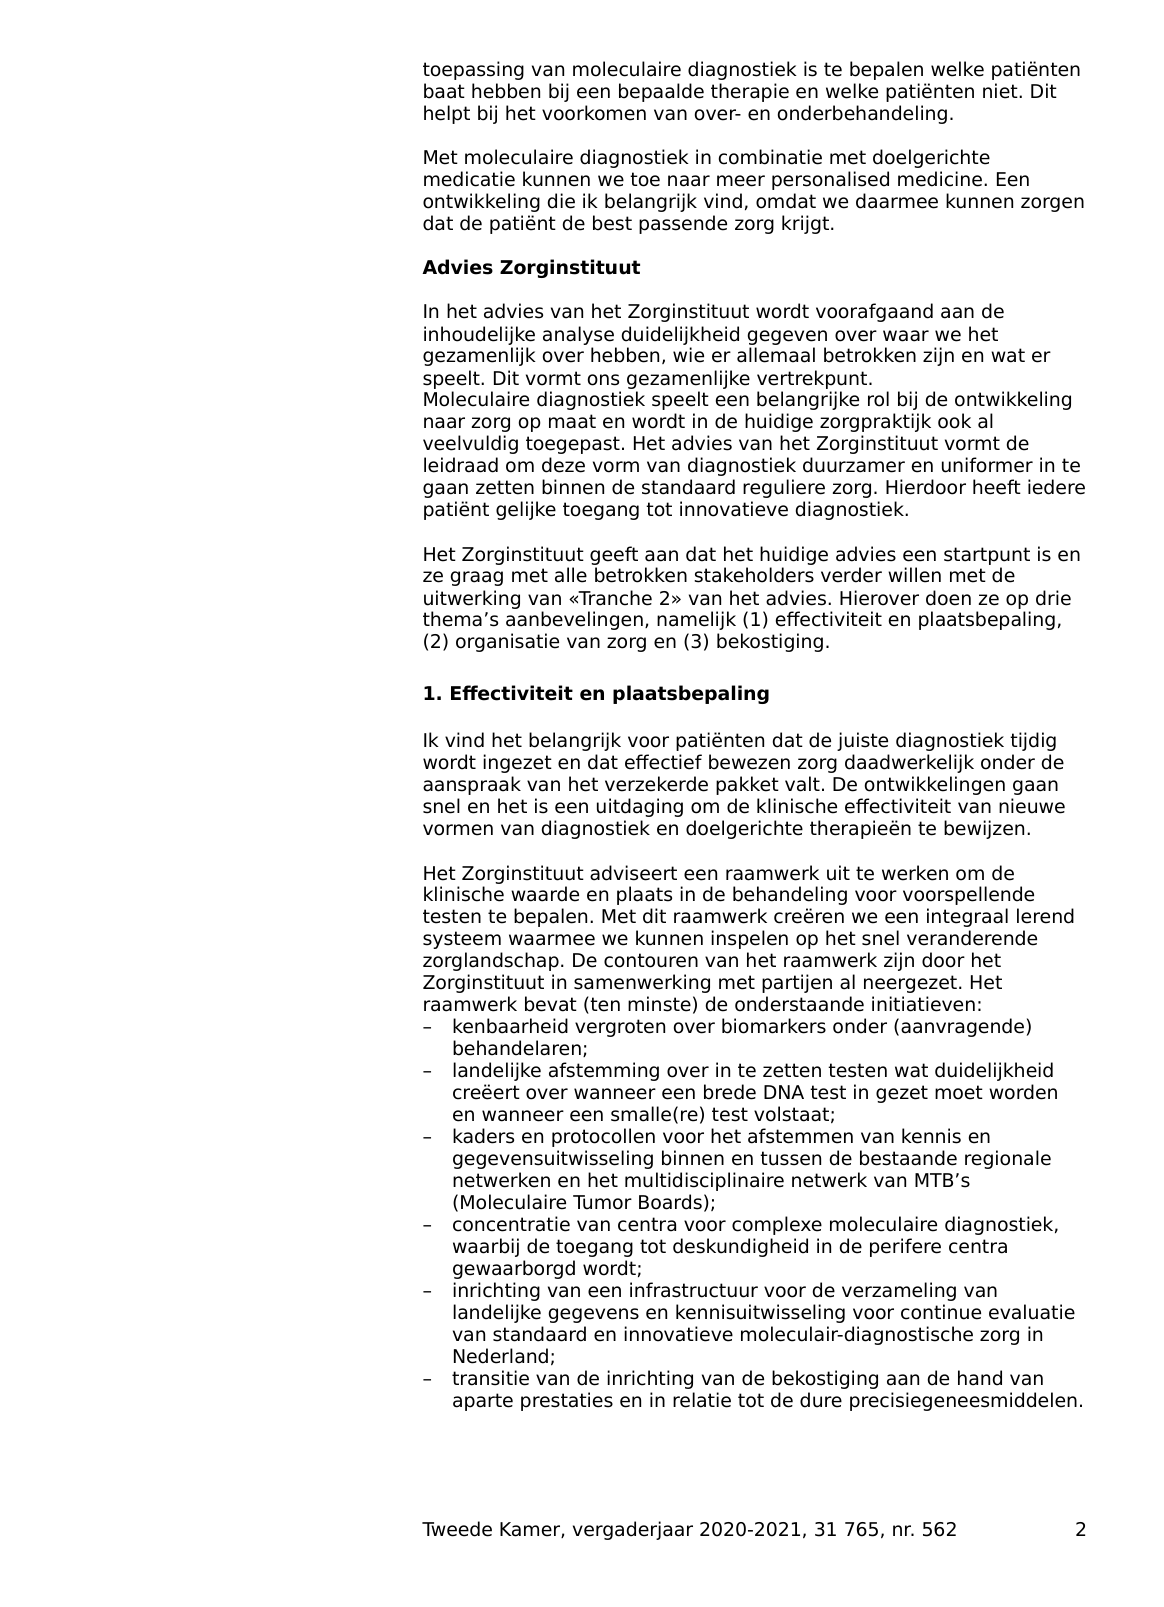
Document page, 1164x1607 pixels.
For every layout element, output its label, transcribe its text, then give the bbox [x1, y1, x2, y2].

text toepassing van moleculaire diagnostiek is te bepalen welke patiënten baat hebben bij een bepaalde therapie en welke patiënten niet. Dit helpt bij het voorkomen van over- en onderbehandeling. [422, 59, 1087, 125]
text Het Zorginstituut adviseert een raamwerk uit te werken om de klinische waarde en plaats in de behandeling voor voorspellende testen te bepalen. Met dit raamwerk creëren we een integraal lerend systeem waarmee we kunnen inspelen op het snel veranderende zorglandschap. De contouren van het raamwerk zijn door het Zorginstituut in samenwerking met partijen al neergezet. Het raamwerk bevat (ten minste) de onderstaande initiatieven: [422, 862, 1087, 1016]
text Het Zorginstituut geeft aan dat het huidige advies een startpunt is en ze graag met alle betrokken stakeholders verder willen met de uitwerking van «Tranche 2» van het advies. Hierover doen ze op drie thema’s aanbevelingen, namelijk (1) effectiviteit en plaatsbepaling, (2) organisatie van zorg en (3) bekostiging. [422, 543, 1087, 653]
text – kenbaarheid vergroten over biomarkers onder (aanvragende) behandelaren; [422, 1016, 1087, 1060]
subtitle Advies Zorginstituut [422, 257, 1087, 279]
text – concentratie van centra voor complexe moleculaire diagnostiek, waarbij de toegang tot deskundigheid in de perifere centra gewaarborgd wordt; [422, 1214, 1087, 1280]
text Ik vind het belangrijk voor patiënten dat de juiste diagnostiek tijdig wordt ingezet en dat effectief bewezen zorg daadwerkelijk onder de aanspraak van het verzekerde pakket valt. De ontwikkelingen gaan snel en het is een uitdaging om de klinische effectiviteit van nieuwe vormen van diagnostiek en doelgerichte therapieën te bewijzen. [422, 730, 1087, 840]
text – kaders en protocollen voor het afstemmen van kennis en gegevensuitwisseling binnen en tussen de bestaande regionale netwerken en het multidisciplinaire netwerk van MTB’s (Moleculaire Tumor Boards); [422, 1126, 1087, 1214]
text In het advies van het Zorginstituut wordt voorafgaand aan de inhoudelijke analyse duidelijkheid gegeven over waar we het gezamenlijk over hebben, wie er allemaal betrokken zijn en wat er speelt. Dit vormt ons gezamenlijke vertrekpunt. [422, 301, 1087, 389]
text – inrichting van een infrastructuur voor de verzameling van landelijke gegevens en kennisuitwisseling voor continue evaluatie van standaard en innovatieve moleculair-diagnostische zorg in Nederland; [422, 1280, 1087, 1368]
text – transitie van de inrichting van de bekostiging aan de hand van aparte prestaties en in relatie tot de dure precisiegeneesmiddelen. [422, 1368, 1087, 1412]
text Met moleculaire diagnostiek in combinatie met doelgerichte medicatie kunnen we toe naar meer personalised medicine. Een ontwikkeling die ik belangrijk vind, omdat we daarmee kunnen zorgen dat de patiënt de best passende zorg krijgt. [422, 147, 1087, 235]
text – landelijke afstemming over in te zetten testen wat duidelijkheid creëert over wanneer een brede DNA test in gezet moet worden en wanneer een smalle(re) test volstaat; [422, 1060, 1087, 1126]
subtitle 1. Effectiviteit en plaatsbepaling [422, 683, 1087, 705]
text Moleculaire diagnostiek speelt een belangrijke rol bij de ontwikkeling naar zorg op maat en wordt in de huidige zorgpraktijk ook al veelvuldig toegepast. Het advies van het Zorginstituut vormt de leidraad om deze vorm van diagnostiek duurzamer en uniformer in te gaan zetten binnen de standaard reguliere zorg. Hierdoor heeft iedere patiënt gelijke toegang tot innovatieve diagnostiek. [422, 389, 1087, 521]
